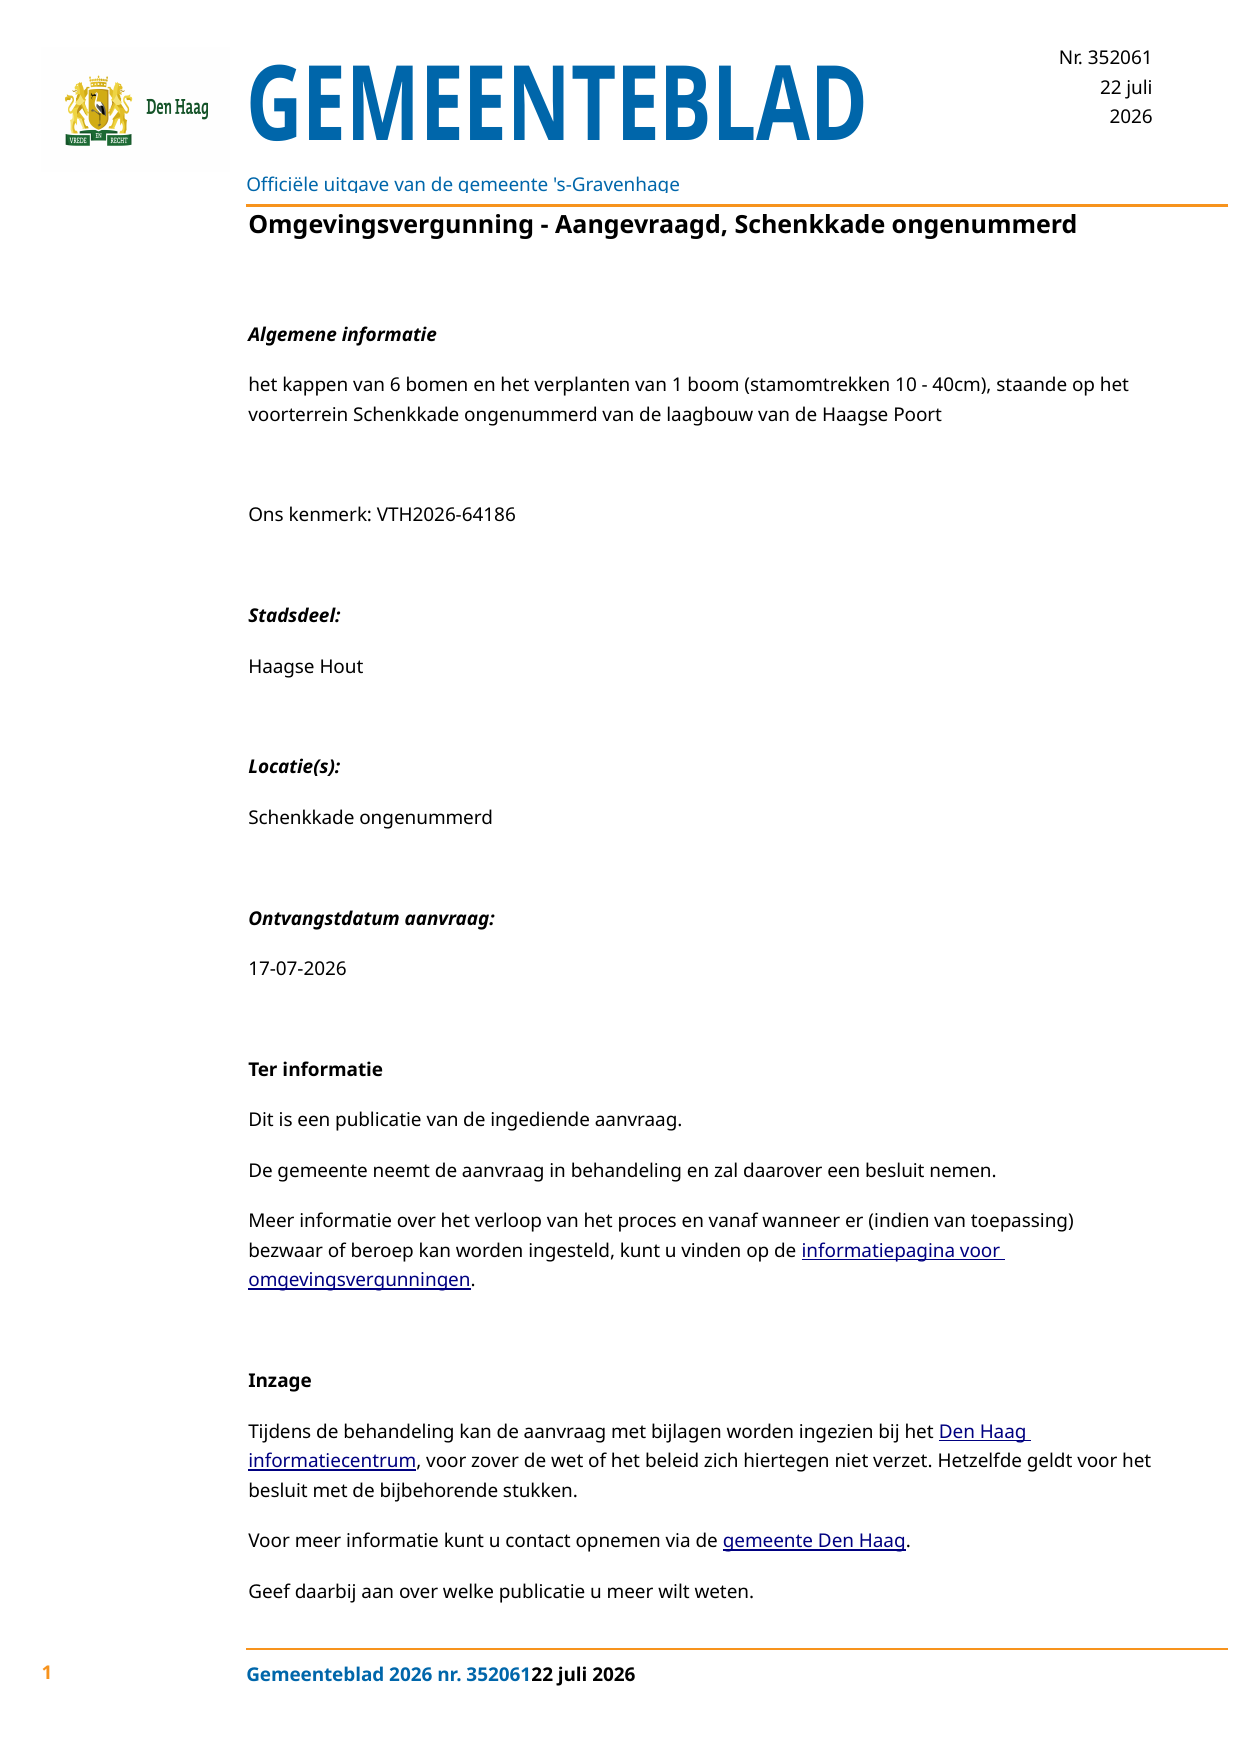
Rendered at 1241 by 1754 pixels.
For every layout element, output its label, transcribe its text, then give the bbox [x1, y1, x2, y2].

text Ter informatie [248, 1056, 1152, 1082]
text Ontvangstdatum aanvraag: [248, 905, 1152, 931]
text Ons kenmerk: VTH2026-64186 [248, 502, 1152, 527]
text Geef daarbij aan over welke publicatie u meer wilt weten. [248, 1578, 1152, 1603]
picture [41, 47, 231, 172]
text Inzage [248, 1367, 1152, 1393]
text 17-07-2026 [248, 955, 1152, 981]
text Haagse Hout [248, 653, 1152, 678]
text De gemeente neemt de aanvraag in behandeling en zal daarover een besluit nemen. [248, 1157, 1152, 1183]
text Locatie(s): [248, 754, 1152, 779]
text Omgevingsvergunning - Aangevraagd, Schenkkade ongenummerd [248, 207, 1152, 241]
text het kappen van 6 bomen en het verplanten van 1 boom (stamomtrekken 10 - 40cm), staande op het voorterrein Schenkkade ongenummerd van de laagbouw van de Haagse Poort [248, 371, 1152, 426]
text Voor meer informatie kunt u contact opnemen via de gemeente Den Haag. [248, 1527, 1152, 1553]
text Stadsdeel: [248, 602, 1152, 628]
text Algemene informatie [248, 321, 1152, 346]
text Tijdens de behandeling kan de aanvraag met bijlagen worden ingezien bij het Den Haag informatiecentrum, voor zover de wet of het beleid zich hiertegen niet verzet. Hetzelfde geldt voor het besluit met de bijbehorende stukken. [248, 1418, 1152, 1503]
text Dit is een publicatie van de ingediende aanvraag. [248, 1107, 1152, 1132]
text Meer informatie over het verloop van het proces en vanaf wanneer er (indien van toepassing) bezwaar of beroep kan worden ingesteld, kunt u vinden op de informatiepagina voor omgevingsvergunningen. [248, 1207, 1152, 1292]
text Schenkkade ongenummerd [248, 804, 1152, 830]
